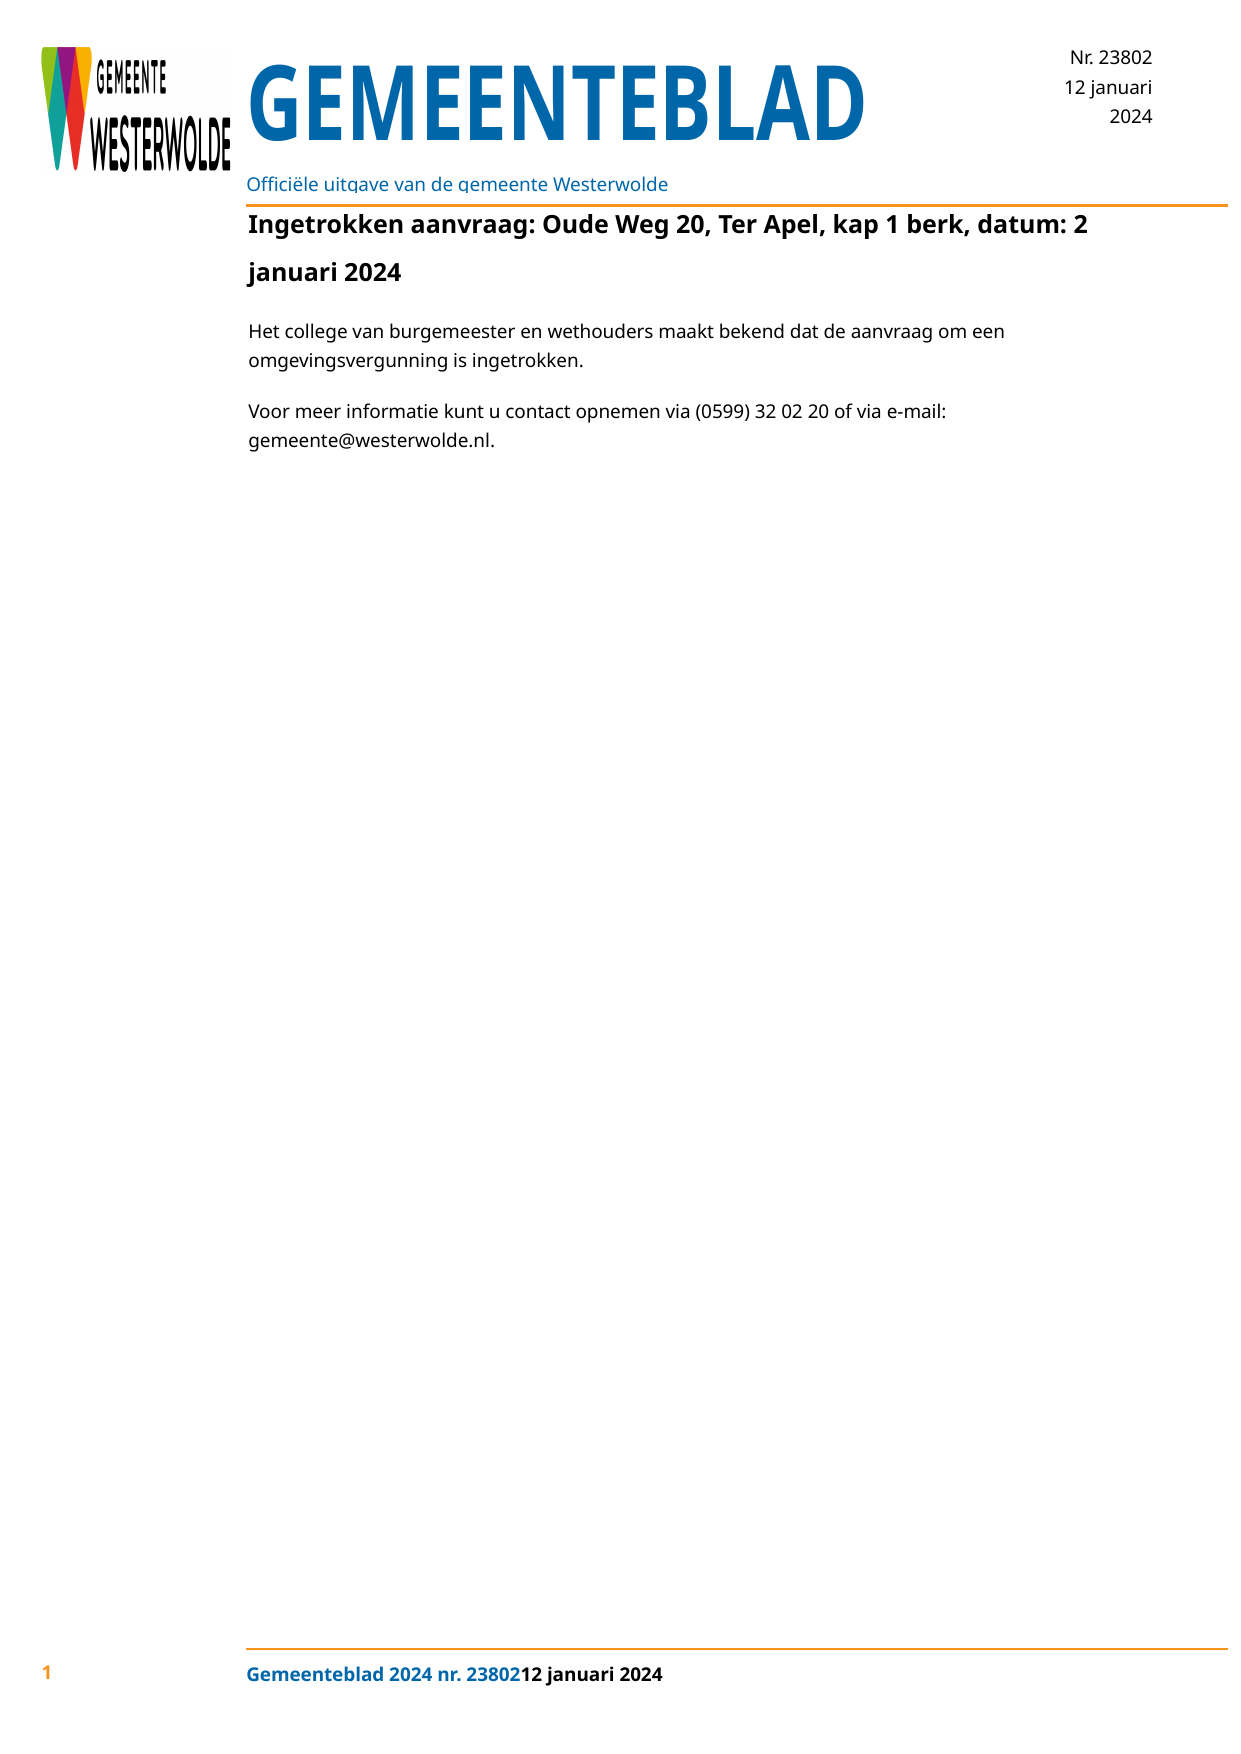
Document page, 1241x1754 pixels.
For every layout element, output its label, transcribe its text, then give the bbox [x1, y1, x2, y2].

text Voor meer informatie kunt u contact opnemen via (0599) 32 02 20 of via e-mail: gemeente@westerwolde.nl. [248, 398, 1152, 453]
text Het college van burgemeester en wethouders maakt bekend dat de aanvraag om een omgevingsvergunning is ingetrokken. [248, 318, 1152, 373]
text Ingetrokken aanvraag: Oude Weg 20, Ter Apel, kap 1 berk, datum: 2 januari 2024 [248, 207, 1152, 288]
picture [41, 47, 231, 172]
